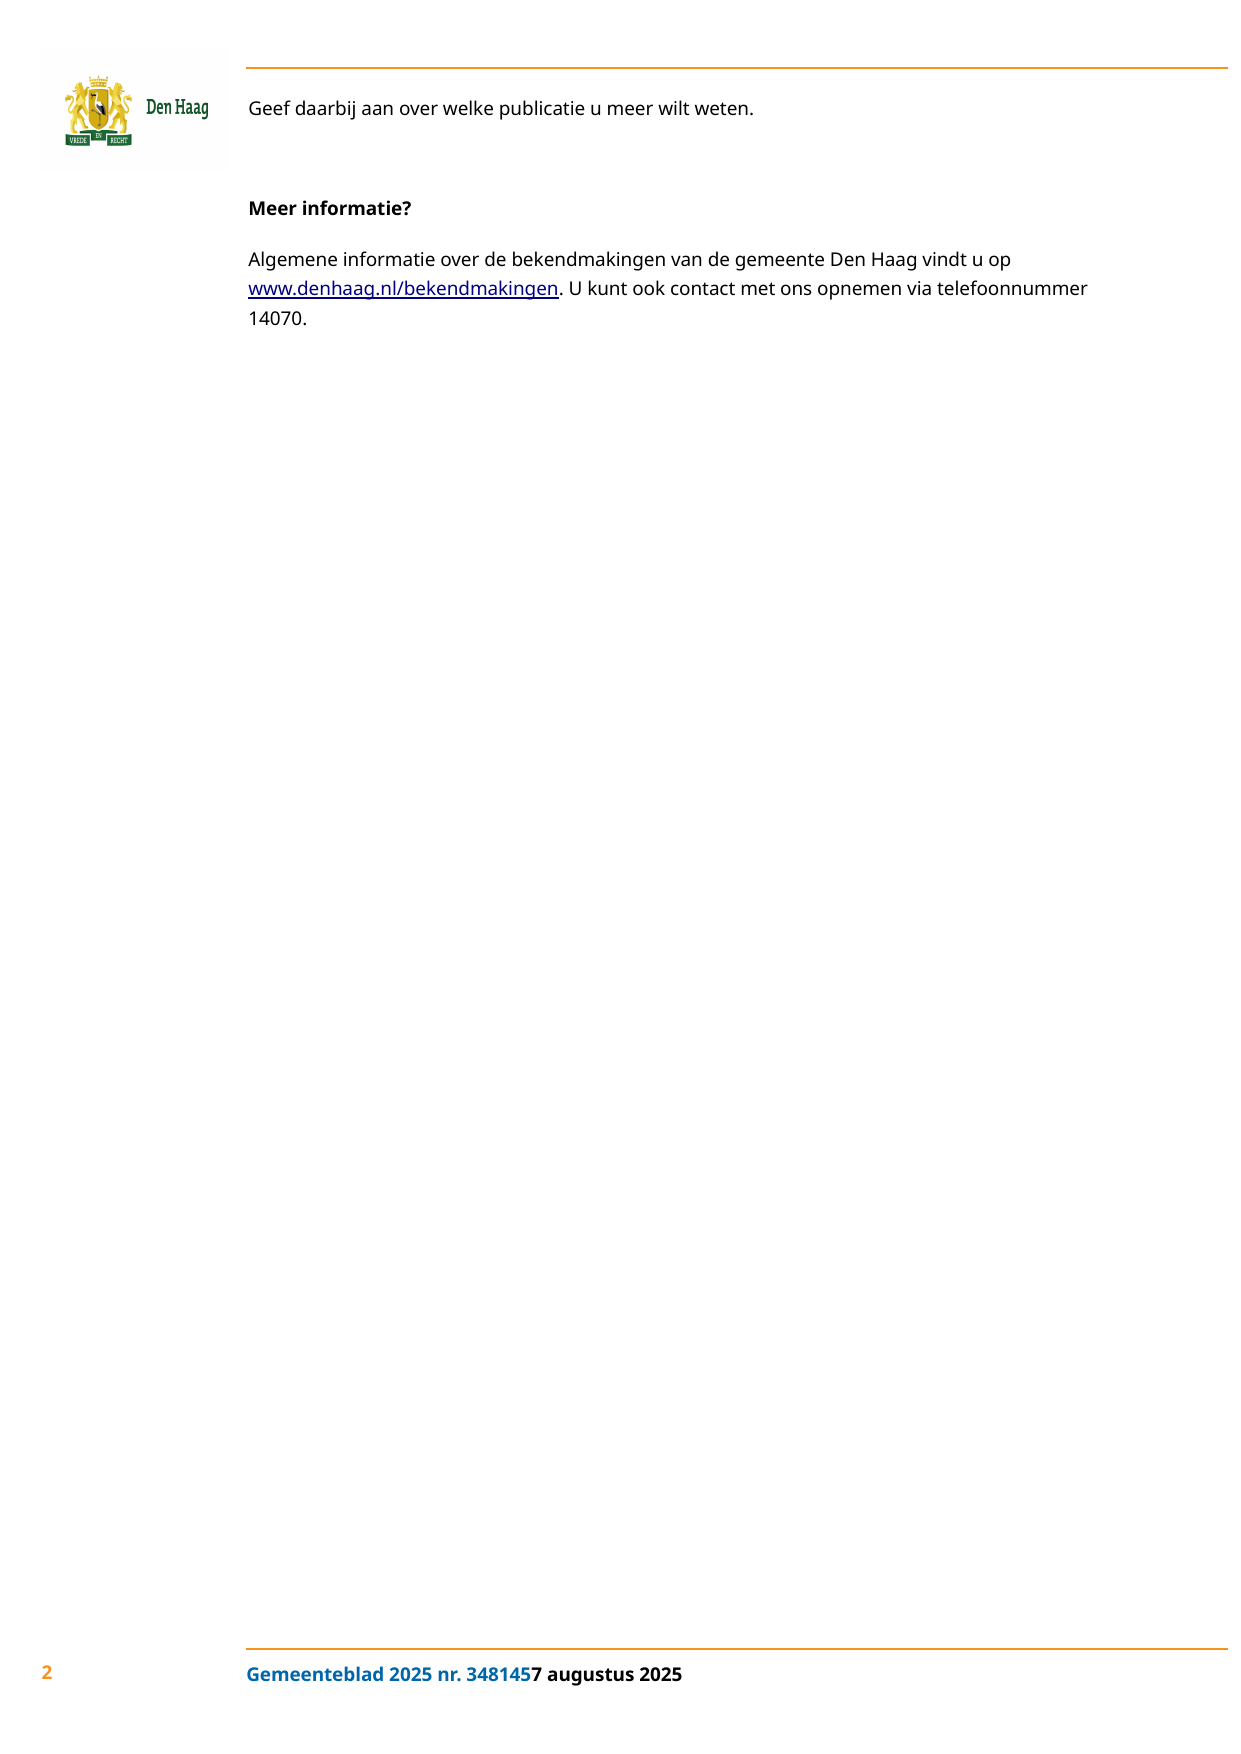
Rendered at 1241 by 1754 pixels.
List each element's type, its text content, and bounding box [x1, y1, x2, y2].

text Algemene informatie over de bekendmakingen van de gemeente Den Haag vindt u op www.denhaag.nl/bekendmakingen. U kunt ook contact met ons opnemen via telefoonnummer 14070. [248, 246, 1152, 331]
picture [41, 47, 231, 172]
text Geef daarbij aan over welke publicatie u meer wilt weten. [248, 95, 1152, 121]
text Meer informatie? [248, 196, 1152, 221]
